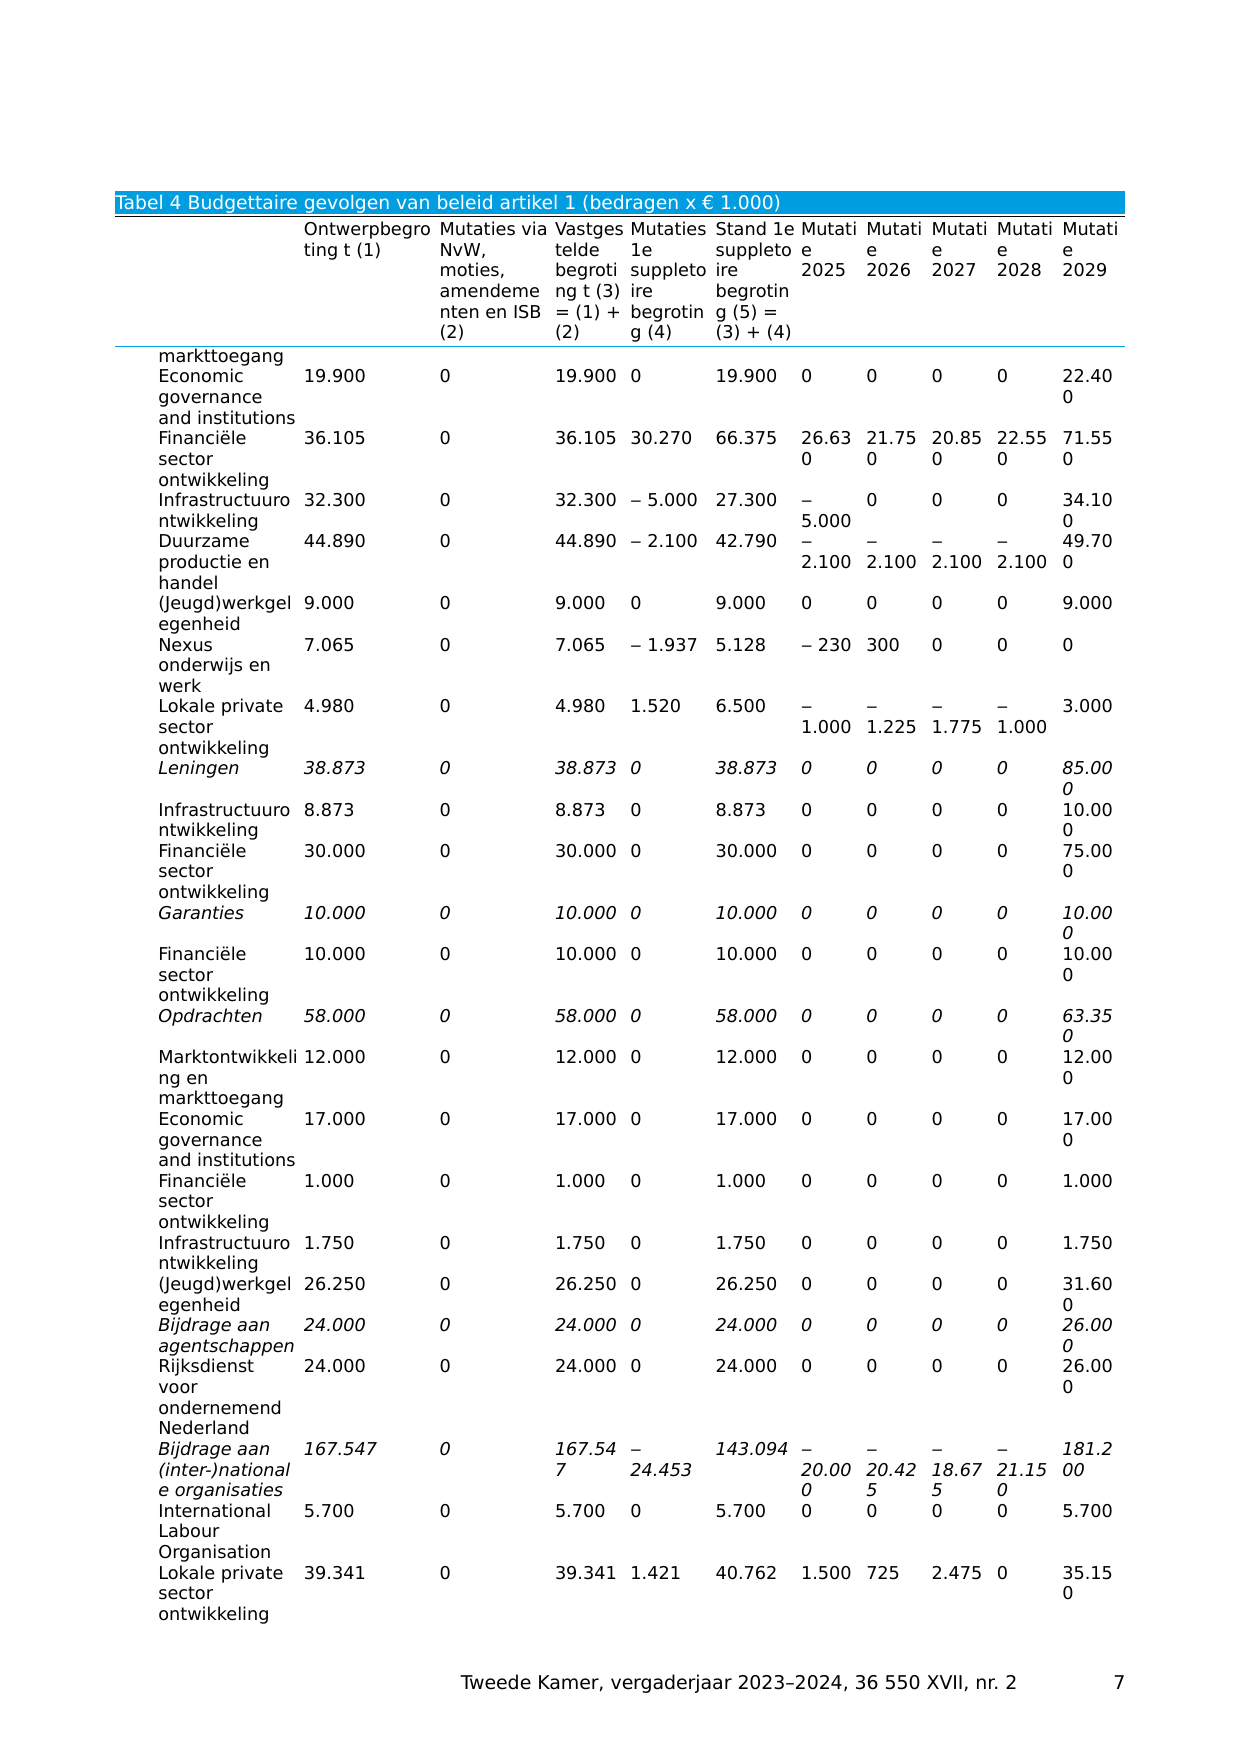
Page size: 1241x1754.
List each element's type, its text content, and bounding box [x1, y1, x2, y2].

table_cell 181.200 [1059, 1439, 1125, 1501]
table_cell 0 [863, 903, 928, 944]
table_cell 0 [994, 490, 1059, 531]
table_cell [798, 347, 863, 366]
table_cell [115, 1274, 155, 1315]
table_cell 0 [436, 1047, 552, 1109]
table_cell 0 [994, 1501, 1059, 1563]
table_cell 8.873 [301, 800, 436, 841]
table_cell 0 [1059, 635, 1125, 696]
table_cell 5.700 [713, 1501, 798, 1563]
table_cell 38.873 [713, 758, 798, 799]
table_cell 17.000 [713, 1109, 798, 1171]
table_cell 2.475 [929, 1563, 994, 1624]
table_cell 7.065 [301, 635, 436, 696]
table_cell 0 [627, 903, 712, 944]
table_cell [115, 758, 155, 799]
table_cell [115, 531, 155, 593]
table_cell Mutaties via NvW, moties, amendementen en ISB (2) [436, 217, 552, 346]
table_cell 19.900 [552, 366, 627, 428]
table_cell 0 [929, 758, 994, 799]
table_cell 4.980 [552, 696, 627, 758]
table_cell 0 [436, 635, 552, 696]
table_cell 0 [798, 1356, 863, 1439]
table_cell 4.980 [301, 696, 436, 758]
table_cell (Jeugd)werkgelegenheid [155, 593, 301, 634]
table_cell 9.000 [713, 593, 798, 634]
table_cell [115, 635, 155, 696]
table_cell [115, 841, 155, 903]
table_cell 31.600 [1059, 1274, 1125, 1315]
table_cell 0 [627, 1171, 712, 1233]
table_cell 12.000 [552, 1047, 627, 1109]
table_cell 24.000 [552, 1315, 627, 1356]
table_cell 36.105 [301, 428, 436, 490]
table_cell 22.400 [1059, 366, 1125, 428]
table_cell 0 [929, 1315, 994, 1356]
table_cell 0 [627, 1274, 712, 1315]
table_cell 0 [863, 1356, 928, 1439]
table_cell Financiële sector ontwikkeling [155, 841, 301, 903]
table_cell 0 [798, 800, 863, 841]
table_cell 42.790 [713, 531, 798, 593]
table_cell Garanties [155, 903, 301, 944]
table_cell [436, 347, 552, 366]
table_cell (Jeugd)werkgelegenheid [155, 1274, 301, 1315]
table_cell 12.000 [1059, 1047, 1125, 1109]
table_cell 0 [436, 531, 552, 593]
table_cell 1.000 [301, 1171, 436, 1233]
table_cell Lokale private sector ontwikkeling [155, 696, 301, 758]
table_cell 0 [436, 903, 552, 944]
table_cell 0 [436, 1501, 552, 1563]
table_cell Stand 1e suppletoire begroting (5) = (3) + (4) [713, 217, 798, 346]
table_cell 58.000 [301, 1006, 436, 1047]
table_cell [115, 1315, 155, 1356]
table_cell 0 [436, 1356, 552, 1439]
table_cell Leningen [155, 758, 301, 799]
table_cell 0 [994, 1006, 1059, 1047]
table_cell 66.375 [713, 428, 798, 490]
table_cell 0 [798, 944, 863, 1006]
table_cell 0 [863, 1233, 928, 1274]
table_cell 71.550 [1059, 428, 1125, 490]
table_cell 0 [436, 1439, 552, 1501]
table_cell 0 [436, 841, 552, 903]
table_cell 0 [627, 1047, 712, 1109]
table_cell 38.873 [301, 758, 436, 799]
table_cell 0 [994, 800, 1059, 841]
table_cell [115, 593, 155, 634]
table_cell 0 [627, 1315, 712, 1356]
table_cell 0 [627, 366, 712, 428]
table_cell [1059, 347, 1125, 366]
table_cell Mutatie 2027 [929, 217, 994, 346]
table_cell [115, 1109, 155, 1171]
table_cell 0 [929, 635, 994, 696]
table_cell 17.000 [1059, 1109, 1125, 1171]
table_cell 8.873 [713, 800, 798, 841]
table_cell 1.750 [1059, 1233, 1125, 1274]
table_cell Nexus onderwijs en werk [155, 635, 301, 696]
table_cell Marktontwikkeling en markttoegang [155, 1047, 301, 1109]
table_cell 0 [994, 1047, 1059, 1109]
table_cell 0 [436, 696, 552, 758]
table_cell 0 [994, 593, 1059, 634]
table_cell 0 [994, 903, 1059, 944]
table_cell 1.000 [552, 1171, 627, 1233]
table_cell 0 [436, 944, 552, 1006]
table_cell 12.000 [713, 1047, 798, 1109]
table_cell 0 [929, 1047, 994, 1109]
table_cell [115, 1356, 155, 1439]
table_cell 0 [798, 758, 863, 799]
table_cell Economic governance and institutions [155, 1109, 301, 1171]
table_cell 0 [863, 490, 928, 531]
table_cell 0 [436, 490, 552, 531]
table_cell 1.750 [301, 1233, 436, 1274]
table_cell Opdrachten [155, 1006, 301, 1047]
table_cell ‒ 2.100 [798, 531, 863, 593]
table_cell Duurzame productie en handel [155, 531, 301, 593]
table_cell ‒ 1.937 [627, 635, 712, 696]
table_cell ‒ 1.225 [863, 696, 928, 758]
table_cell 0 [929, 944, 994, 1006]
table_cell ‒ 2.100 [627, 531, 712, 593]
table_cell 0 [627, 841, 712, 903]
table_cell 0 [929, 1501, 994, 1563]
table_cell ‒ 2.100 [929, 531, 994, 593]
table_cell [301, 347, 436, 366]
table_cell [627, 347, 712, 366]
table_cell 0 [929, 593, 994, 634]
table_cell ‒ 230 [798, 635, 863, 696]
table_cell 10.000 [301, 944, 436, 1006]
table_cell 5.700 [552, 1501, 627, 1563]
table_cell 0 [929, 903, 994, 944]
table_cell 725 [863, 1563, 928, 1624]
table_cell [115, 490, 155, 531]
table_cell 0 [929, 841, 994, 903]
table_cell 39.341 [301, 1563, 436, 1624]
table_cell 30.000 [552, 841, 627, 903]
table_cell Rijksdienst voor ondernemend Nederland [155, 1356, 301, 1439]
table_cell Economic governance and institutions [155, 366, 301, 428]
table_cell 5.700 [1059, 1501, 1125, 1563]
table_cell 10.000 [1059, 800, 1125, 841]
table_cell ‒ 2.100 [994, 531, 1059, 593]
table_cell 0 [436, 366, 552, 428]
table_cell 0 [863, 366, 928, 428]
table_cell 27.300 [713, 490, 798, 531]
table_cell 40.762 [713, 1563, 798, 1624]
table_cell 1.500 [798, 1563, 863, 1624]
table_cell ‒ 24.453 [627, 1439, 712, 1501]
table_cell [929, 347, 994, 366]
table_cell 1.750 [713, 1233, 798, 1274]
table_cell [115, 903, 155, 944]
table_cell 0 [994, 1233, 1059, 1274]
table_cell markttoegang [155, 347, 301, 366]
table_cell [115, 800, 155, 841]
table_cell 36.105 [552, 428, 627, 490]
table_cell 0 [863, 1109, 928, 1171]
table_cell 0 [798, 1171, 863, 1233]
table_cell 10.000 [552, 903, 627, 944]
table_cell Bijdrage aan agentschappen [155, 1315, 301, 1356]
table_cell [115, 1439, 155, 1501]
table_cell 1.421 [627, 1563, 712, 1624]
table_cell Ontwerpbegroting t (1) [301, 217, 436, 346]
table_cell [115, 428, 155, 490]
table_cell ‒ 20.425 [863, 1439, 928, 1501]
table_cell 49.700 [1059, 531, 1125, 593]
table_cell 0 [436, 1006, 552, 1047]
table_cell 44.890 [552, 531, 627, 593]
table_cell 0 [798, 903, 863, 944]
table_cell 10.000 [1059, 944, 1125, 1006]
table_cell Mutatie 2029 [1059, 217, 1125, 346]
table_cell ‒ 18.675 [929, 1439, 994, 1501]
table_cell 3.000 [1059, 696, 1125, 758]
table_cell 0 [627, 758, 712, 799]
table_cell ‒ 1.775 [929, 696, 994, 758]
table_cell 0 [798, 1109, 863, 1171]
table_cell 0 [863, 944, 928, 1006]
table_cell ‒ 5.000 [798, 490, 863, 531]
table_cell 39.341 [552, 1563, 627, 1624]
table_cell 0 [627, 1501, 712, 1563]
table_cell 0 [436, 800, 552, 841]
table_cell 24.000 [301, 1315, 436, 1356]
table_cell 24.000 [552, 1356, 627, 1439]
table_cell 19.900 [301, 366, 436, 428]
table_cell 0 [863, 1171, 928, 1233]
table_cell 24.000 [713, 1356, 798, 1439]
table_cell 7.065 [552, 635, 627, 696]
table_cell 0 [929, 366, 994, 428]
table_cell 0 [994, 841, 1059, 903]
table_cell 26.250 [301, 1274, 436, 1315]
table_cell 0 [798, 366, 863, 428]
table_cell 10.000 [1059, 903, 1125, 944]
table_cell ‒ 1.000 [798, 696, 863, 758]
table_cell [115, 366, 155, 428]
table_cell 0 [994, 758, 1059, 799]
table_cell Bijdrage aan (inter-)nationale organisaties [155, 1439, 301, 1501]
table_cell [115, 1563, 155, 1624]
table_cell 21.750 [863, 428, 928, 490]
table_cell 5.128 [713, 635, 798, 696]
table_cell 0 [994, 1171, 1059, 1233]
table_cell Infrastructuurontwikkeling [155, 1233, 301, 1274]
table_cell 24.000 [713, 1315, 798, 1356]
table_cell 0 [929, 1233, 994, 1274]
table_cell 26.630 [798, 428, 863, 490]
table_cell 0 [994, 944, 1059, 1006]
table_cell 0 [863, 758, 928, 799]
table_cell 85.000 [1059, 758, 1125, 799]
table_cell 9.000 [301, 593, 436, 634]
table_cell Vastgestelde begroting t (3) = (1) + (2) [552, 217, 627, 346]
table_cell 0 [436, 428, 552, 490]
table_cell 0 [929, 1274, 994, 1315]
table_cell 22.550 [994, 428, 1059, 490]
table_cell 0 [994, 1315, 1059, 1356]
table_cell 32.300 [301, 490, 436, 531]
table_cell 0 [929, 490, 994, 531]
table_cell 44.890 [301, 531, 436, 593]
table_cell 9.000 [1059, 593, 1125, 634]
table_cell 0 [994, 366, 1059, 428]
table_cell [115, 696, 155, 758]
table_cell 58.000 [552, 1006, 627, 1047]
table_cell 0 [863, 1315, 928, 1356]
table_cell 0 [436, 1274, 552, 1315]
table_cell 0 [627, 1233, 712, 1274]
table_cell 0 [994, 1109, 1059, 1171]
table_cell Mutaties 1e suppletoire begroting (4) [627, 217, 712, 346]
table_cell [863, 347, 928, 366]
table_cell Financiële sector ontwikkeling [155, 944, 301, 1006]
table_cell 20.850 [929, 428, 994, 490]
table_cell 0 [627, 1006, 712, 1047]
table_cell 0 [436, 1171, 552, 1233]
table_cell ‒ 21.150 [994, 1439, 1059, 1501]
table_cell 0 [798, 1047, 863, 1109]
table_cell 300 [863, 635, 928, 696]
table_cell Mutatie 2025 [798, 217, 863, 346]
table_cell ‒ 20.000 [798, 1439, 863, 1501]
table_cell [115, 217, 155, 346]
table_cell 0 [863, 1501, 928, 1563]
table_cell [115, 1171, 155, 1233]
table_cell Financiële sector ontwikkeling [155, 428, 301, 490]
table_cell 26.000 [1059, 1356, 1125, 1439]
table_cell 0 [863, 841, 928, 903]
table_cell [713, 347, 798, 366]
table_cell 0 [436, 1315, 552, 1356]
table_cell 63.350 [1059, 1006, 1125, 1047]
table_cell 167.547 [301, 1439, 436, 1501]
table_cell 26.250 [713, 1274, 798, 1315]
table_cell 35.150 [1059, 1563, 1125, 1624]
table_cell 0 [798, 1501, 863, 1563]
table_cell 1.000 [1059, 1171, 1125, 1233]
table_cell 0 [929, 1356, 994, 1439]
table_cell Lokale private sector ontwikkeling [155, 1563, 301, 1624]
table_cell 0 [436, 593, 552, 634]
table_cell 0 [798, 841, 863, 903]
table_cell Financiële sector ontwikkeling [155, 1171, 301, 1233]
table_cell 0 [627, 593, 712, 634]
table_cell 0 [436, 758, 552, 799]
table_cell 0 [994, 1274, 1059, 1315]
table_cell [552, 347, 627, 366]
table_cell 1.750 [552, 1233, 627, 1274]
table_cell [115, 347, 155, 366]
table_cell 0 [929, 800, 994, 841]
table_cell 0 [929, 1109, 994, 1171]
table_cell 0 [436, 1233, 552, 1274]
table_cell 30.000 [301, 841, 436, 903]
table_cell 26.250 [552, 1274, 627, 1315]
table_cell 24.000 [301, 1356, 436, 1439]
table_cell 0 [798, 1315, 863, 1356]
table_cell [115, 1233, 155, 1274]
table_cell 0 [436, 1563, 552, 1624]
table_cell [115, 1047, 155, 1109]
table_cell 17.000 [552, 1109, 627, 1171]
table_cell 58.000 [713, 1006, 798, 1047]
table_cell 34.100 [1059, 490, 1125, 531]
table_cell 0 [863, 1274, 928, 1315]
table_cell 32.300 [552, 490, 627, 531]
table_cell 10.000 [552, 944, 627, 1006]
table_cell 0 [436, 1109, 552, 1171]
table_cell 30.000 [713, 841, 798, 903]
table_cell [155, 217, 301, 346]
table_cell [115, 944, 155, 1006]
table_cell 0 [929, 1006, 994, 1047]
table_cell International Labour Organisation [155, 1501, 301, 1563]
table_cell 8.873 [552, 800, 627, 841]
table_cell 10.000 [713, 944, 798, 1006]
table_cell 0 [627, 800, 712, 841]
table_cell 0 [863, 1006, 928, 1047]
table_cell 38.873 [552, 758, 627, 799]
table_cell ‒ 2.100 [863, 531, 928, 593]
table_cell 0 [994, 1356, 1059, 1439]
table_cell 0 [627, 1109, 712, 1171]
table_cell 0 [798, 1006, 863, 1047]
table_cell 26.000 [1059, 1315, 1125, 1356]
table_cell 0 [994, 635, 1059, 696]
table_cell 143.094 [713, 1439, 798, 1501]
table_cell 19.900 [713, 366, 798, 428]
table_cell 75.000 [1059, 841, 1125, 903]
table_cell Infrastructuurontwikkeling [155, 490, 301, 531]
table_cell Infrastructuurontwikkeling [155, 800, 301, 841]
table_cell ‒ 1.000 [994, 696, 1059, 758]
table_cell 0 [798, 593, 863, 634]
table_cell [115, 1006, 155, 1047]
table_cell 0 [627, 944, 712, 1006]
table_cell Mutatie 2028 [994, 217, 1059, 346]
table_cell 6.500 [713, 696, 798, 758]
table_cell 0 [798, 1274, 863, 1315]
table_cell 5.700 [301, 1501, 436, 1563]
table_cell [115, 1501, 155, 1563]
table_cell [994, 347, 1059, 366]
table_cell 0 [994, 1563, 1059, 1624]
table_cell 167.547 [552, 1439, 627, 1501]
table_cell 10.000 [713, 903, 798, 944]
table_cell 9.000 [552, 593, 627, 634]
table_cell 0 [627, 1356, 712, 1439]
table_cell 0 [863, 593, 928, 634]
table_cell 0 [798, 1233, 863, 1274]
table_cell Mutatie 2026 [863, 217, 928, 346]
table_cell 0 [863, 800, 928, 841]
table_cell 30.270 [627, 428, 712, 490]
table_cell ‒ 5.000 [627, 490, 712, 531]
table_cell 1.000 [713, 1171, 798, 1233]
table_cell 12.000 [301, 1047, 436, 1109]
table_cell 10.000 [301, 903, 436, 944]
table_cell 17.000 [301, 1109, 436, 1171]
table_cell 0 [863, 1047, 928, 1109]
table_cell 0 [929, 1171, 994, 1233]
table_cell 1.520 [627, 696, 712, 758]
